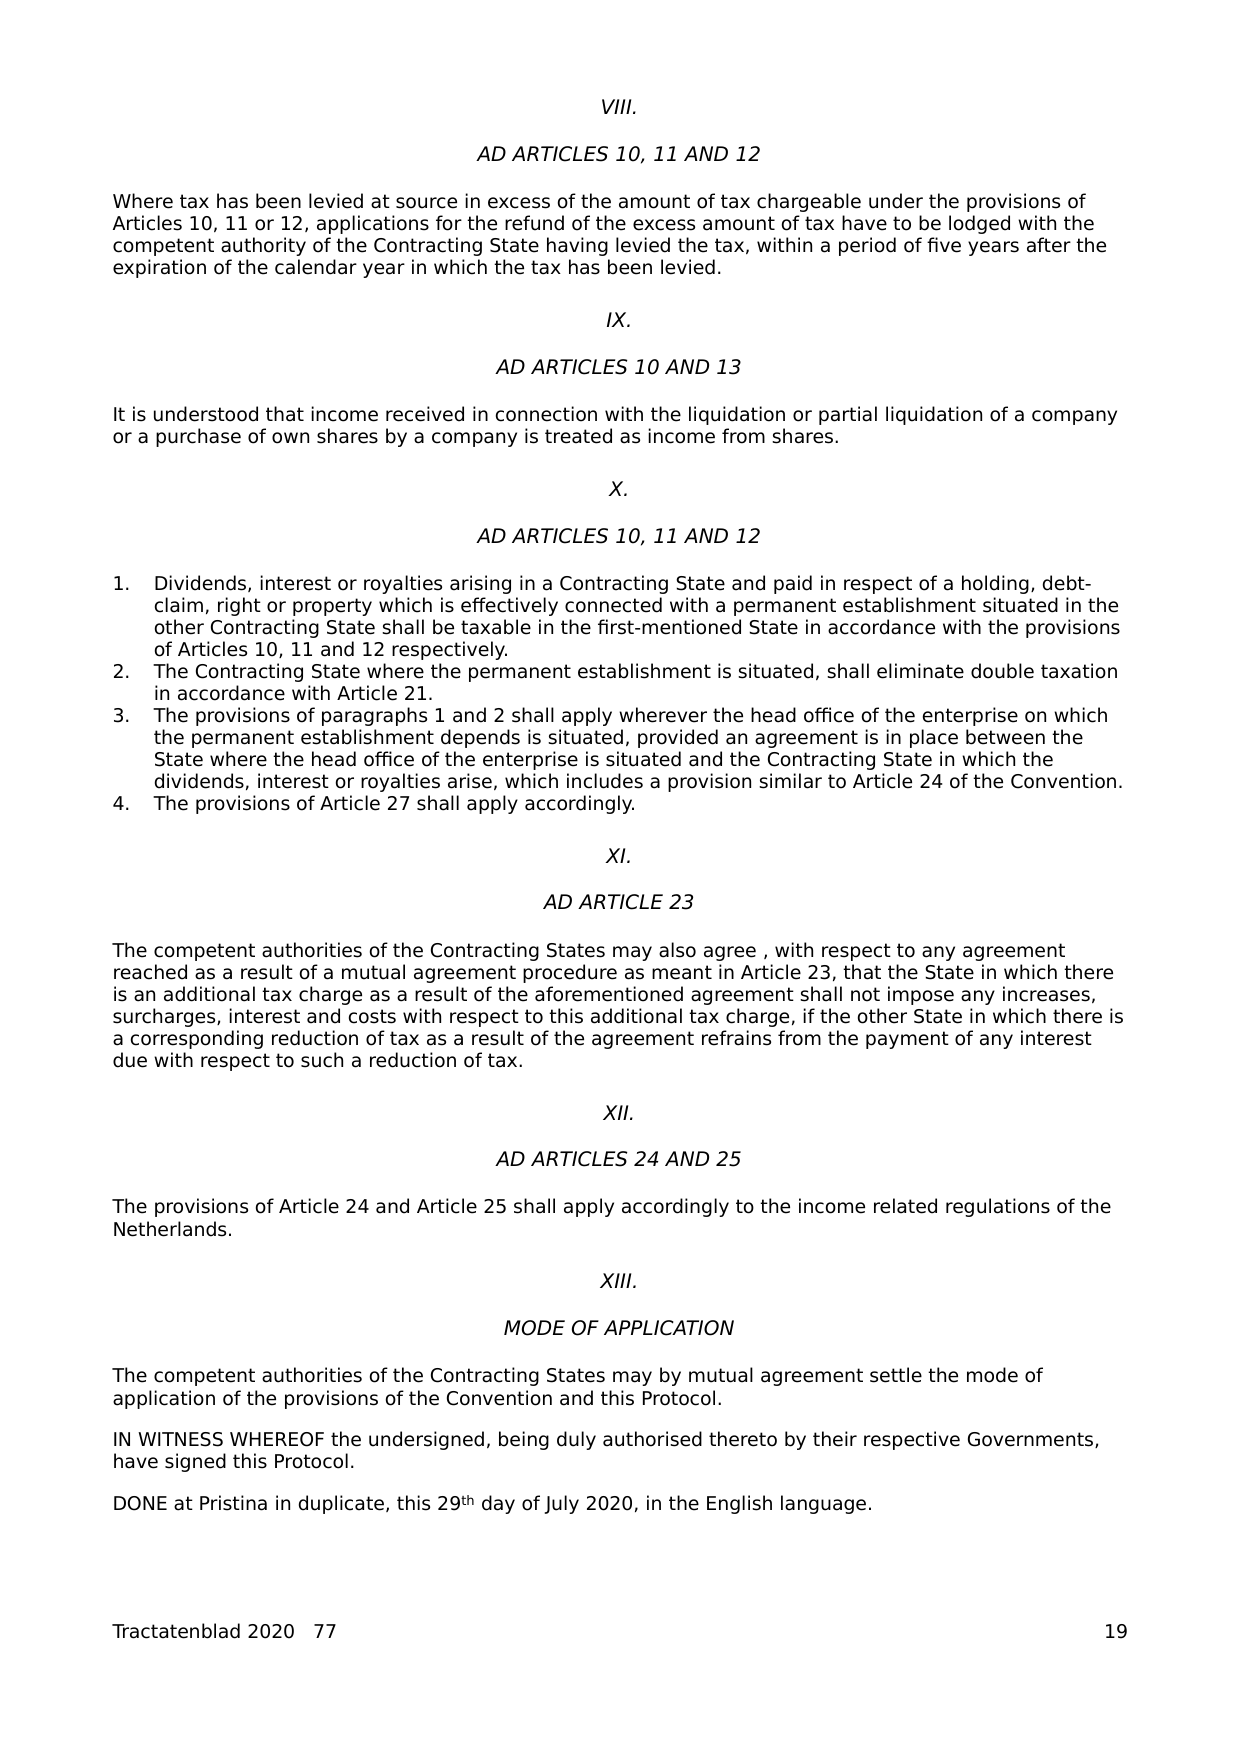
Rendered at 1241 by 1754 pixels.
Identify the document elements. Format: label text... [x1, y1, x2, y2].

subtitle VIII. AD ARTICLES 10, 11 AND 12 [112, 96, 1128, 166]
subtitle X. AD ARTICLES 10, 11 AND 12 [112, 478, 1128, 548]
text Where tax has been levied at source in excess of the amount of tax chargeable under the provisions of Articles 10, 11 or 12, applications for the refund of the excess amount of tax have to be lodged with the competent authority of the Contracting State having levied the tax, within a period of five years after the expiration of the calendar year in which the tax has been levied. [112, 191, 1128, 279]
subtitle IX. AD ARTICLES 10 AND 13 [112, 309, 1128, 379]
text 1. Dividends, interest or royalties arising in a Contracting State and paid in respect of a holding, debt-claim, right or property which is effectively connected with a permanent establishment situated in the other Contracting State shall be taxable in the first-mentioned State in accordance with the provisions of Articles 10, 11 and 12 respectively. [112, 573, 1128, 661]
subtitle XI. AD ARTICLE 23 [112, 844, 1128, 914]
subtitle XIII. MODE OF APPLICATION [112, 1270, 1128, 1340]
subtitle XII. AD ARTICLES 24 AND 25 [112, 1101, 1128, 1171]
text IN WITNESS WHEREOF the undersigned, being duly authorised thereto by their respective Governments, have signed this Protocol. [112, 1429, 1128, 1473]
text The provisions of Article 24 and Article 25 shall apply accordingly to the income related regulations of the Netherlands. [112, 1196, 1128, 1240]
text 4. The provisions of Article 27 shall apply accordingly. [112, 793, 1128, 814]
text The competent authorities of the Contracting States may also agree , with respect to any agreement reached as a result of a mutual agreement procedure as meant in Article 23, that the State in which there is an additional tax charge as a result of the aforementioned agreement shall not impose any increases, surcharges, interest and costs with respect to this additional tax charge, if the other State in which there is a corresponding reduction of tax as a result of the agreement refrains from the payment of any interest due with respect to such a reduction of tax. [112, 939, 1128, 1071]
text DONE at Pristina in duplicate, this 29th day of July 2020, in the English language. [112, 1493, 1128, 1515]
text 3. The provisions of paragraphs 1 and 2 shall apply wherever the head office of the enterprise on which the permanent establishment depends is situated, provided an agreement is in place between the State where the head office of the enterprise is situated and the Contracting State in which the dividends, interest or royalties arise, which includes a provision similar to Article 24 of the Convention. [112, 705, 1128, 793]
text It is understood that income received in connection with the liquidation or partial liquidation of a company or a purchase of own shares by a company is treated as income from shares. [112, 404, 1128, 448]
text 2. The Contracting State where the permanent establishment is situated, shall eliminate double taxation in accordance with Article 21. [112, 661, 1128, 705]
text The competent authorities of the Contracting States may by mutual agreement settle the mode of application of the provisions of the Convention and this Protocol. [112, 1365, 1128, 1409]
